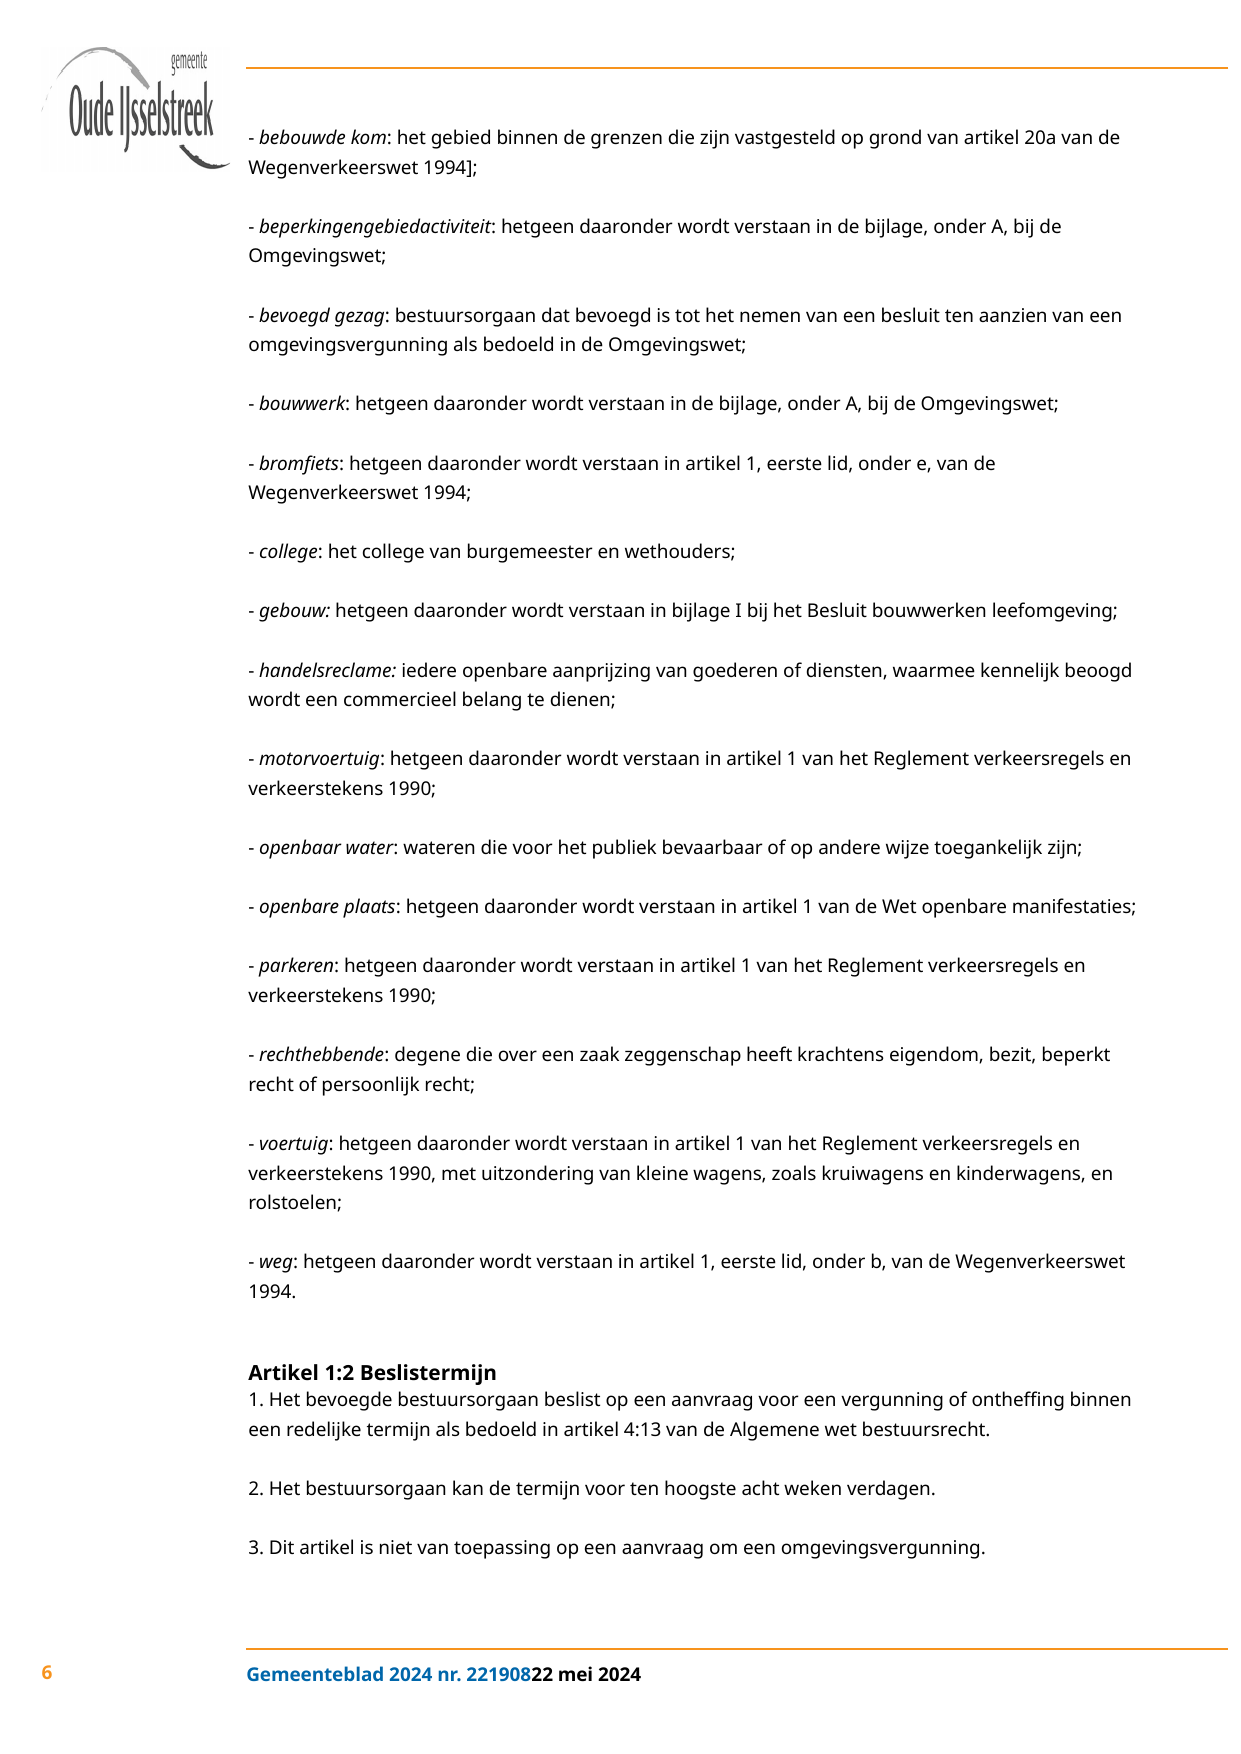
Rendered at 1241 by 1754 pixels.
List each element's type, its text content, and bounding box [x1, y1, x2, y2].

text - bebouwde kom: het gebied binnen de grenzen die zijn vastgesteld op grond van artikel 20a van de Wegenverkeerswet 1994]; [248, 124, 1152, 180]
text - college: het college van burgemeester en wethouders; [248, 538, 1152, 564]
text - bevoegd gezag: bestuursorgaan dat bevoegd is tot het nemen van een besluit ten aanzien van een omgevingsvergunning als bedoeld in de Omgevingswet; [248, 302, 1152, 357]
text - weg: hetgeen daaronder wordt verstaan in artikel 1, eerste lid, onder b, van de Wegenverkeerswet 1994. [248, 1248, 1152, 1304]
text - beperkingengebiedactiviteit: hetgeen daaronder wordt verstaan in de bijlage, onder A, bij de Omgevingswet; [248, 213, 1152, 268]
text - rechthebbende: degene die over een zaak zeggenschap heeft krachtens eigendom, bezit, beperkt recht of persoonlijk recht; [248, 1041, 1152, 1097]
picture [41, 47, 231, 172]
text - bouwwerk: hetgeen daaronder wordt verstaan in de bijlage, onder A, bij de Omgevingswet; [248, 391, 1152, 416]
text 2. Het bestuursorgaan kan de termijn voor ten hoogste acht weken verdagen. [248, 1475, 1152, 1501]
text - bromfiets: hetgeen daaronder wordt verstaan in artikel 1, eerste lid, onder e, van de Wegenverkeerswet 1994; [248, 450, 1152, 505]
text - parkeren: hetgeen daaronder wordt verstaan in artikel 1 van het Reglement verkeersregels en verkeerstekens 1990; [248, 953, 1152, 1008]
text - voertuig: hetgeen daaronder wordt verstaan in artikel 1 van het Reglement verkeersregels en verkeerstekens 1990, met uitzondering van kleine wagens, zoals kruiwagens en kinderwagens, en rolstoelen; [248, 1130, 1152, 1215]
text - gebouw: hetgeen daaronder wordt verstaan in bijlage I bij het Besluit bouwwerken leefomgeving; [248, 598, 1152, 623]
text - openbaar water: wateren die voor het publiek bevaarbaar of op andere wijze toegankelijk zijn; [248, 834, 1152, 860]
text Artikel 1:2 Beslistermijn [248, 1358, 1152, 1387]
text 3. Dit artikel is niet van toepassing op een aanvraag om een omgevingsvergunning. [248, 1534, 1152, 1560]
text - openbare plaats: hetgeen daaronder wordt verstaan in artikel 1 van de Wet openbare manifestaties; [248, 893, 1152, 919]
text - handelsreclame: iedere openbare aanprijzing van goederen of diensten, waarmee kennelijk beoogd wordt een commercieel belang te dienen; [248, 657, 1152, 712]
text - motorvoertuig: hetgeen daaronder wordt verstaan in artikel 1 van het Reglement verkeersregels en verkeerstekens 1990; [248, 746, 1152, 801]
text 1. Het bevoegde bestuursorgaan beslist op een aanvraag voor een vergunning of ontheffing binnen een redelijke termijn als bedoeld in artikel 4:13 van de Algemene wet bestuursrecht. [248, 1387, 1152, 1442]
